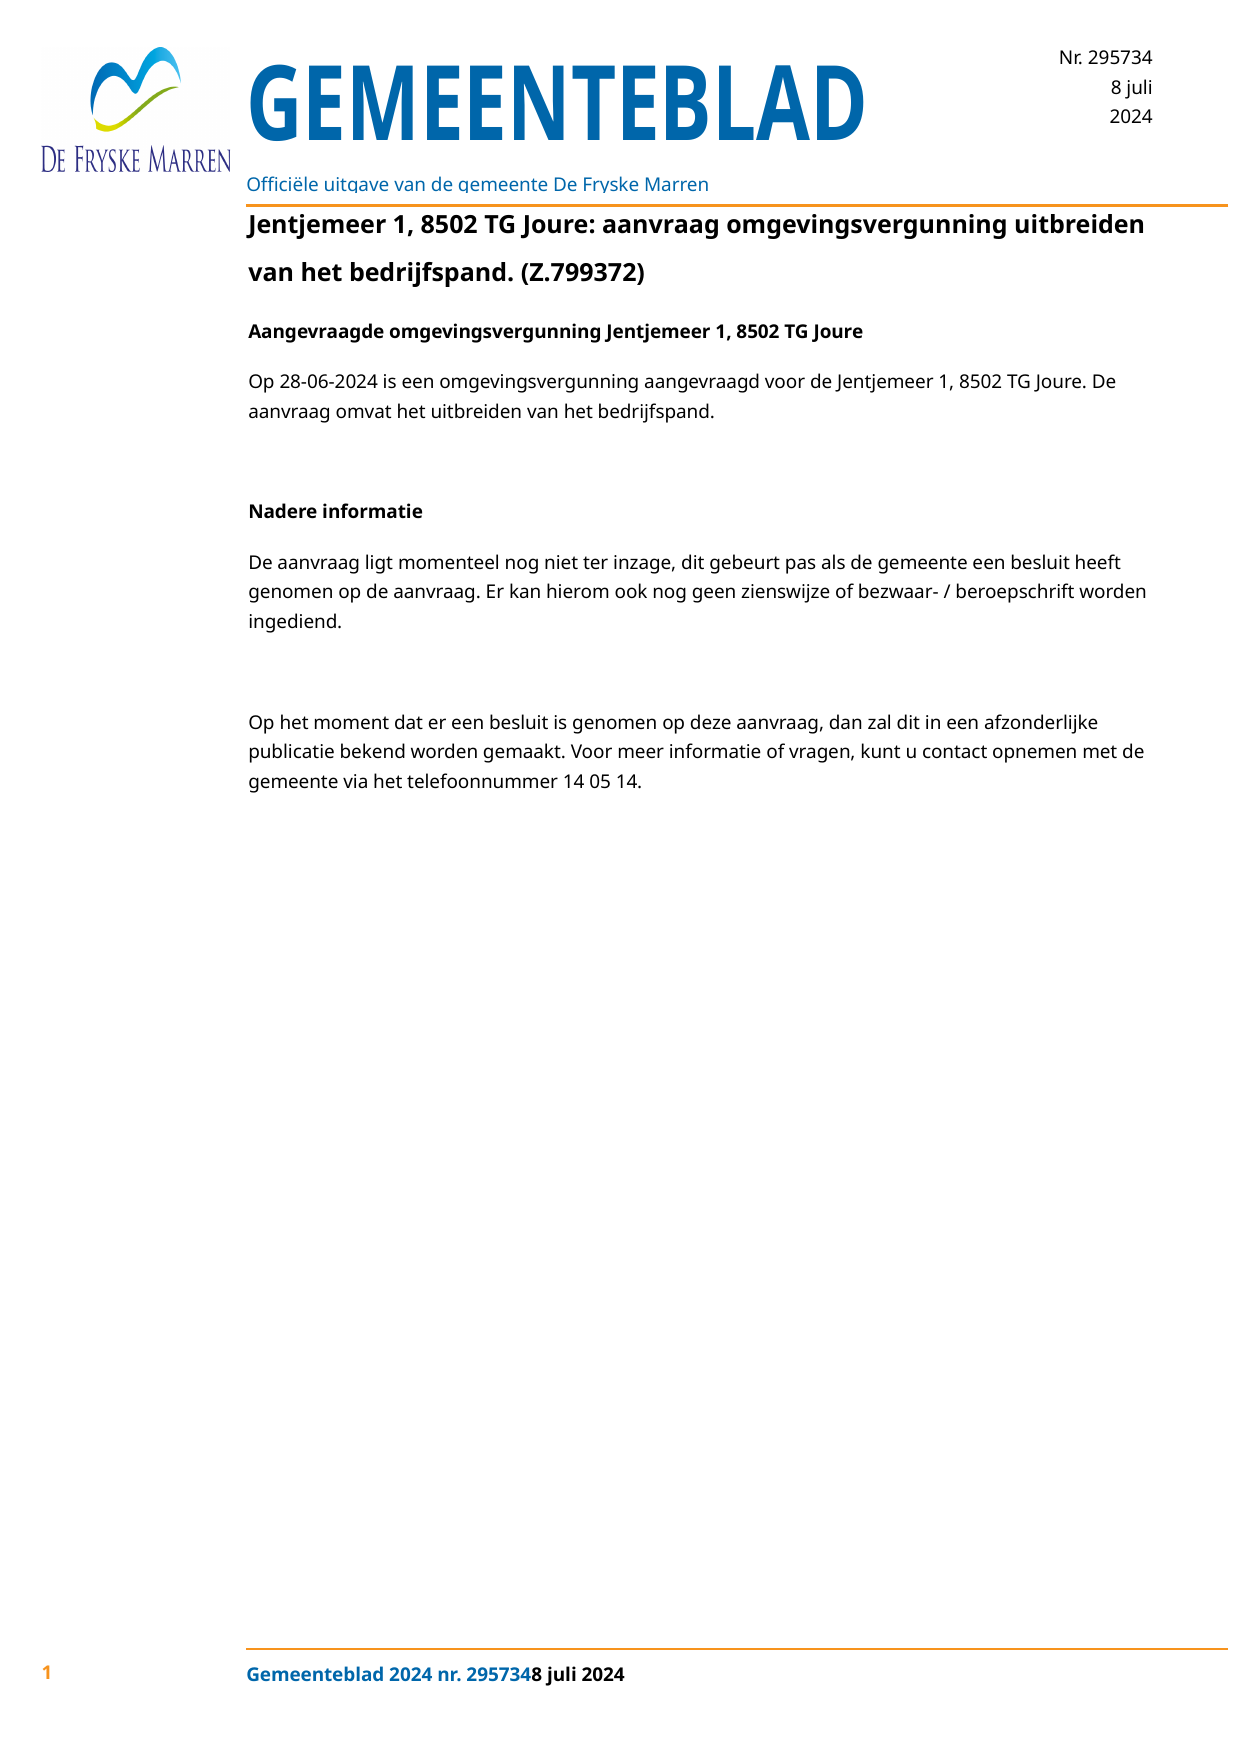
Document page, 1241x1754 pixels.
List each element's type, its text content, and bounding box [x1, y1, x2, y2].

text De aanvraag ligt momenteel nog niet ter inzage, dit gebeurt pas als de gemeente een besluit heeft genomen op de aanvraag. Er kan hierom ook nog geen zienswijze of bezwaar- / beroepschrift worden ingediend. [248, 549, 1152, 634]
picture [41, 47, 231, 172]
text Aangevraagde omgevingsvergunning Jentjemeer 1, 8502 TG Joure [248, 318, 1152, 344]
text Jentjemeer 1, 8502 TG Joure: aanvraag omgevingsvergunning uitbreiden van het bedrijfspand. (Z.799372) [248, 207, 1152, 288]
text Op 28-06-2024 is een omgevingsvergunning aangevraagd voor de Jentjemeer 1, 8502 TG Joure. De aanvraag omvat het uitbreiden van het bedrijfspand. [248, 368, 1152, 424]
text Nadere informatie [248, 499, 1152, 524]
text Op het moment dat er een besluit is genomen op deze aanvraag, dan zal dit in een afzonderlijke publicatie bekend worden gemaakt. Voor meer informatie of vragen, kunt u contact opnemen met de gemeente via het telefoonnummer 14 05 14. [248, 709, 1152, 794]
